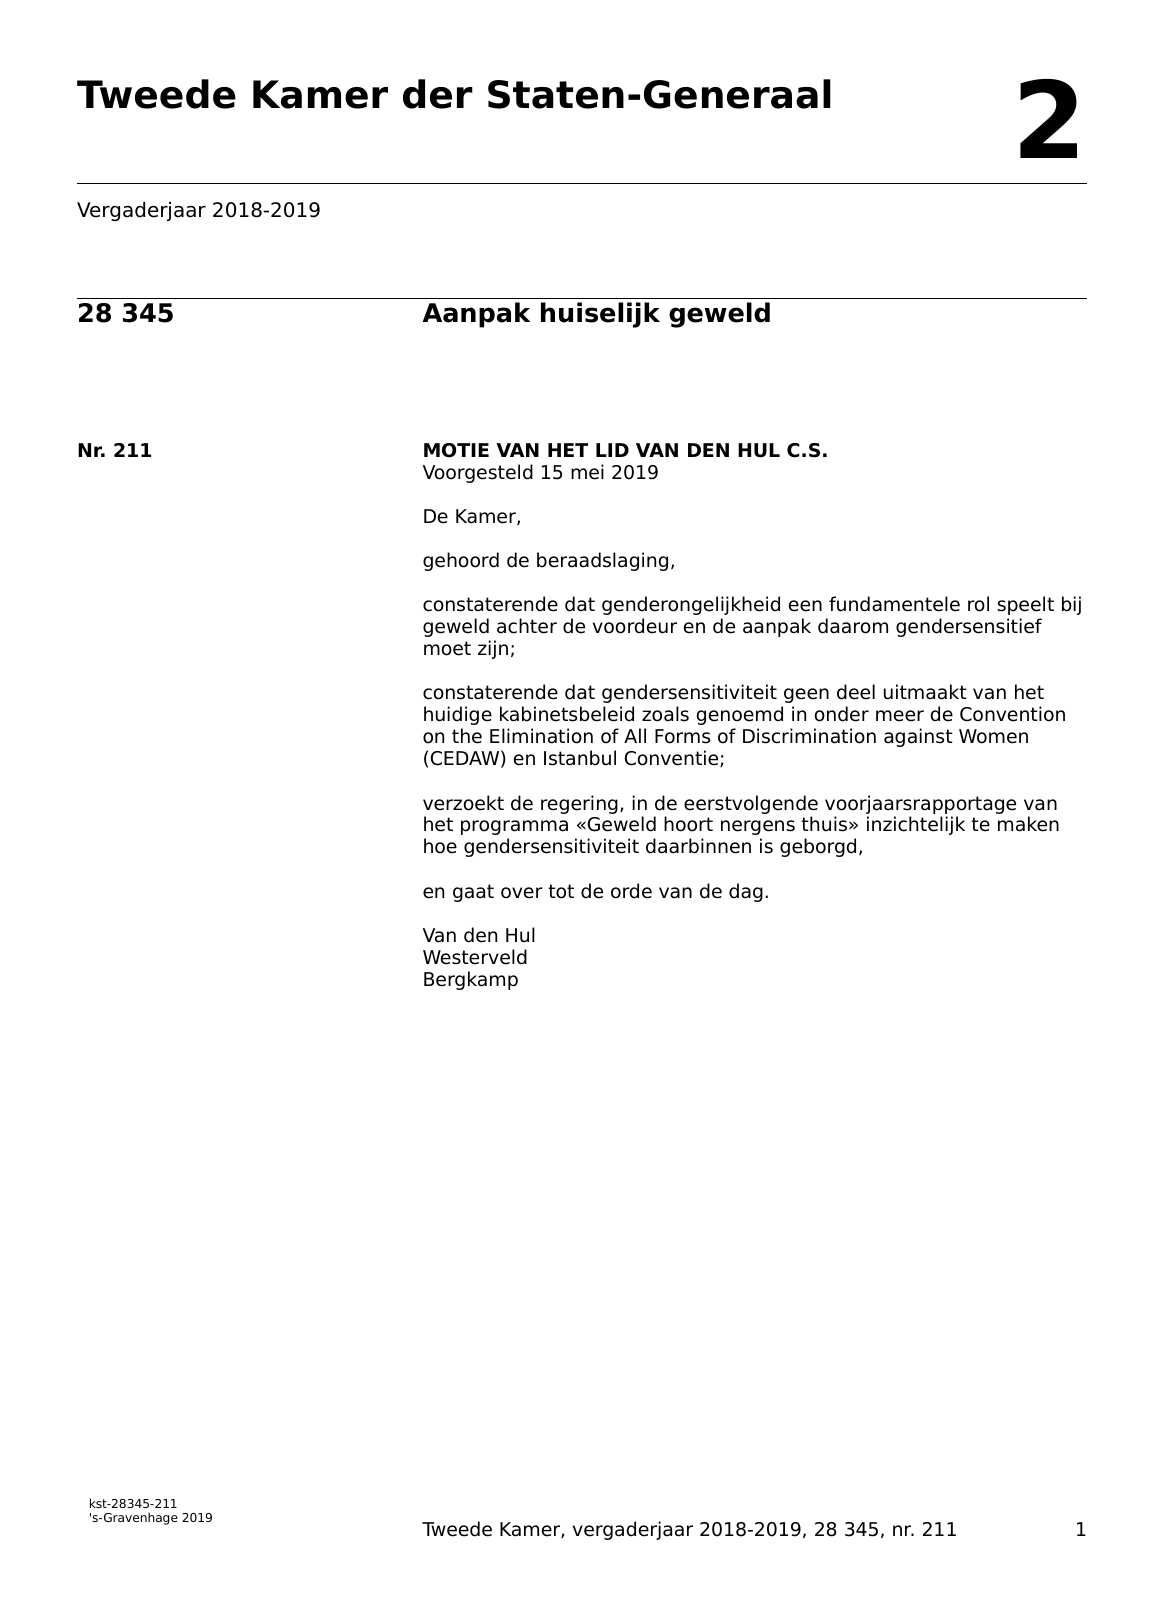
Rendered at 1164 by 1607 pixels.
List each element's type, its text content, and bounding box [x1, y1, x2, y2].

text Van den Hul [422, 925, 1087, 947]
text 's-Gravenhage 2019 [88, 1511, 323, 1525]
text De Kamer, [422, 506, 1087, 528]
text constaterende dat gendersensitiviteit geen deel uitmaakt van het huidige kabinetsbeleid zoals genoemd in onder meer de Convention on the Elimination of All Forms of Discrimination against Women (CEDAW) en Istanbul Conventie; [422, 682, 1087, 770]
table_cell Vergaderjaar 2018-2019 [77, 184, 1087, 298]
table_header Tweede Kamer der Staten-Generaal [77, 59, 886, 183]
text kst-28345-211 [88, 1497, 323, 1511]
text Bergkamp [422, 969, 1087, 991]
text Westerveld [422, 947, 1087, 969]
table_header 2 [886, 59, 1087, 183]
text Voorgesteld 15 mei 2019 [422, 462, 1087, 484]
subtitle Nr. 211 MOTIE VAN HET LID VAN DEN HUL C.S. [77, 440, 1087, 462]
text constaterende dat genderongelijkheid een fundamentele rol speelt bij geweld achter de voordeur en de aanpak daarom gendersensitief moet zijn; [422, 594, 1087, 660]
text en gaat over tot de orde van de dag. [422, 881, 1087, 902]
subtitle 28 345 Aanpak huiselijk geweld [77, 299, 1087, 329]
text verzoekt de regering, in de eerstvolgende voorjaarsrapportage van het programma «Geweld hoort nergens thuis» inzichtelijk te maken hoe gendersensitiviteit daarbinnen is geborgd, [422, 792, 1087, 858]
text gehoord de beraadslaging, [422, 550, 1087, 572]
